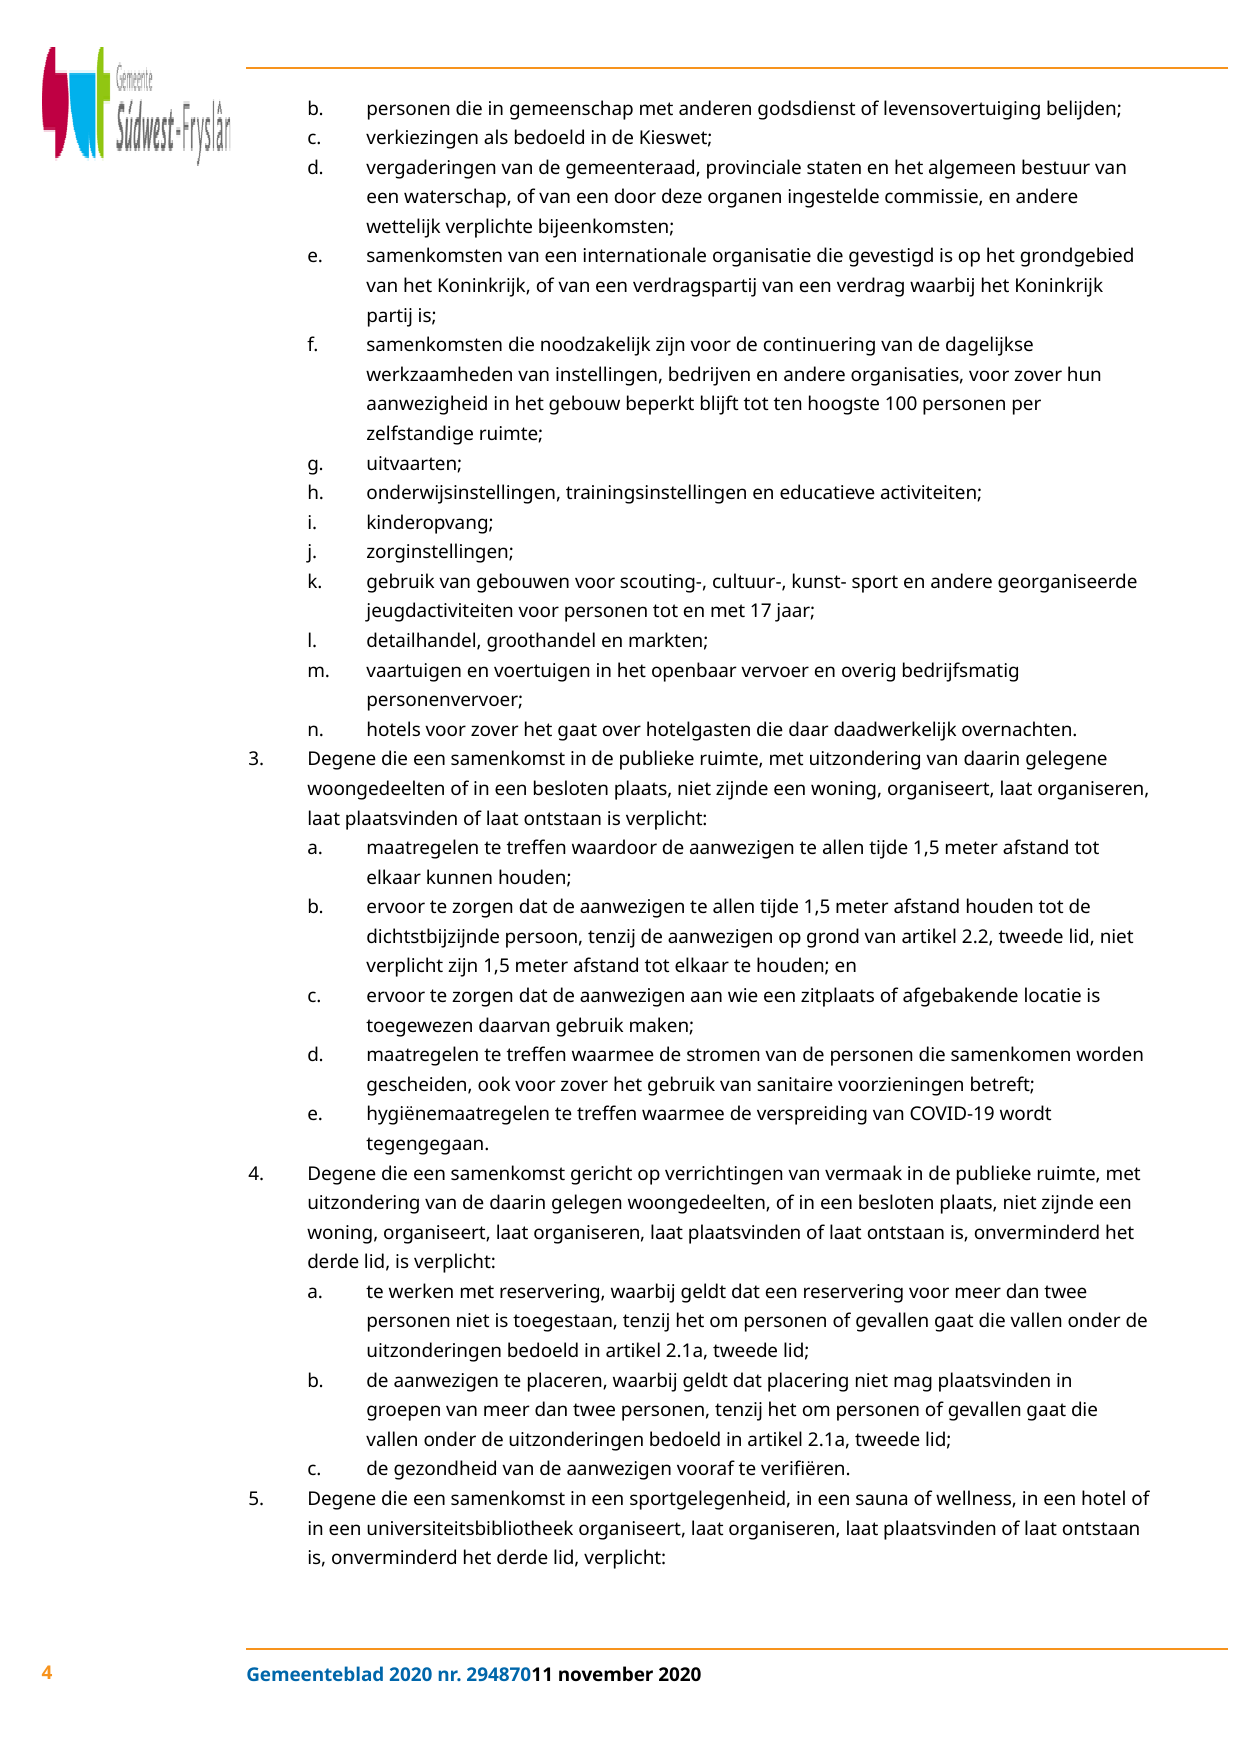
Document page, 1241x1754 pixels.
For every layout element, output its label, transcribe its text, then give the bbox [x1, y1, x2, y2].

list vergaderingen van de gemeenteraad, provinciale staten en het algemeen bestuur van een waterschap, of van een door deze organen ingestelde commissie, en andere wettelijk verplichte bijeenkomsten; [307, 154, 1152, 239]
list de gezondheid van de aanwezigen vooraf te verifiëren. [307, 1456, 1152, 1481]
list maatregelen te treffen waardoor de aanwezigen te allen tijde 1,5 meter afstand tot elkaar kunnen houden; [307, 834, 1152, 890]
list hygiënemaatregelen te treffen waarmee de verspreiding van COVID-19 wordt tegengegaan. [307, 1101, 1152, 1156]
list te werken met reservering, waarbij geldt dat een reservering voor meer dan twee personen niet is toegestaan, tenzij het om personen of gevallen gaat die vallen onder de uitzonderingen bedoeld in artikel 2.1a, tweede lid; [307, 1278, 1152, 1363]
list detailhandel, groothandel en markten; [307, 627, 1152, 653]
list samenkomsten van een internationale organisatie die gevestigd is op het grondgebied van het Koninkrijk, of van een verdragspartij van een verdrag waarbij het Koninkrijk partij is; [307, 243, 1152, 328]
list samenkomsten die noodzakelijk zijn voor de continuering van de dagelijkse werkzaamheden van instellingen, bedrijven en andere organisaties, voor zover hun aanwezigheid in het gebouw beperkt blijft tot ten hoogste 100 personen per zelfstandige ruimte; [307, 331, 1152, 446]
list verkiezingen als bedoeld in de Kieswet; [307, 124, 1152, 150]
list personen die in gemeenschap met anderen godsdienst of levensovertuiging belijden; [307, 95, 1152, 121]
list gebruik van gebouwen voor scouting-, cultuur-, kunst- sport en andere georganiseerde jeugdactiviteiten voor personen tot en met 17 jaar; [307, 568, 1152, 623]
list kinderopvang; [307, 509, 1152, 535]
list Degene die een samenkomst gericht op verrichtingen van vermaak in de publieke ruimte, met uitzondering van de daarin gelegen woongedeelten, of in een besloten plaats, niet zijnde een woning, organiseert, laat organiseren, laat plaatsvinden of laat ontstaan is, onverminderd het derde lid, is verplicht: [248, 1160, 1152, 1274]
list ervoor te zorgen dat de aanwezigen te allen tijde 1,5 meter afstand houden tot de dichtstbijzijnde persoon, tenzij de aanwezigen op grond van artikel 2.2, tweede lid, niet verplicht zijn 1,5 meter afstand tot elkaar te houden; en [307, 893, 1152, 978]
list de aanwezigen te placeren, waarbij geldt dat placering niet mag plaatsvinden in groepen van meer dan twee personen, tenzij het om personen of gevallen gaat die vallen onder de uitzonderingen bedoeld in artikel 2.1a, tweede lid; [307, 1367, 1152, 1452]
list uitvaarten; [307, 450, 1152, 476]
list ervoor te zorgen dat de aanwezigen aan wie een zitplaats of afgebakende locatie is toegewezen daarvan gebruik maken; [307, 982, 1152, 1038]
list vaartuigen en voertuigen in het openbaar vervoer en overig bedrijfsmatig personenvervoer; [307, 657, 1152, 712]
list zorginstellingen; [307, 538, 1152, 564]
list Degene die een samenkomst in een sportgelegenheid, in een sauna of wellness, in een hotel of in een universiteitsbibliotheek organiseert, laat organiseren, laat plaatsvinden of laat ontstaan is, onverminderd het derde lid, verplicht: [248, 1485, 1152, 1570]
list maatregelen te treffen waarmee de stromen van de personen die samenkomen worden gescheiden, ook voor zover het gebruik van sanitaire voorzieningen betreft; [307, 1041, 1152, 1097]
list hotels voor zover het gaat over hotelgasten die daar daadwerkelijk overnachten. [307, 716, 1152, 742]
list onderwijsinstellingen, trainingsinstellingen en educatieve activiteiten; [307, 479, 1152, 505]
list Degene die een samenkomst in de publieke ruimte, met uitzondering van daarin gelegene woongedeelten of in een besloten plaats, niet zijnde een woning, organiseert, laat organiseren, laat plaatsvinden of laat ontstaan is verplicht: [248, 746, 1152, 831]
picture [41, 47, 231, 172]
